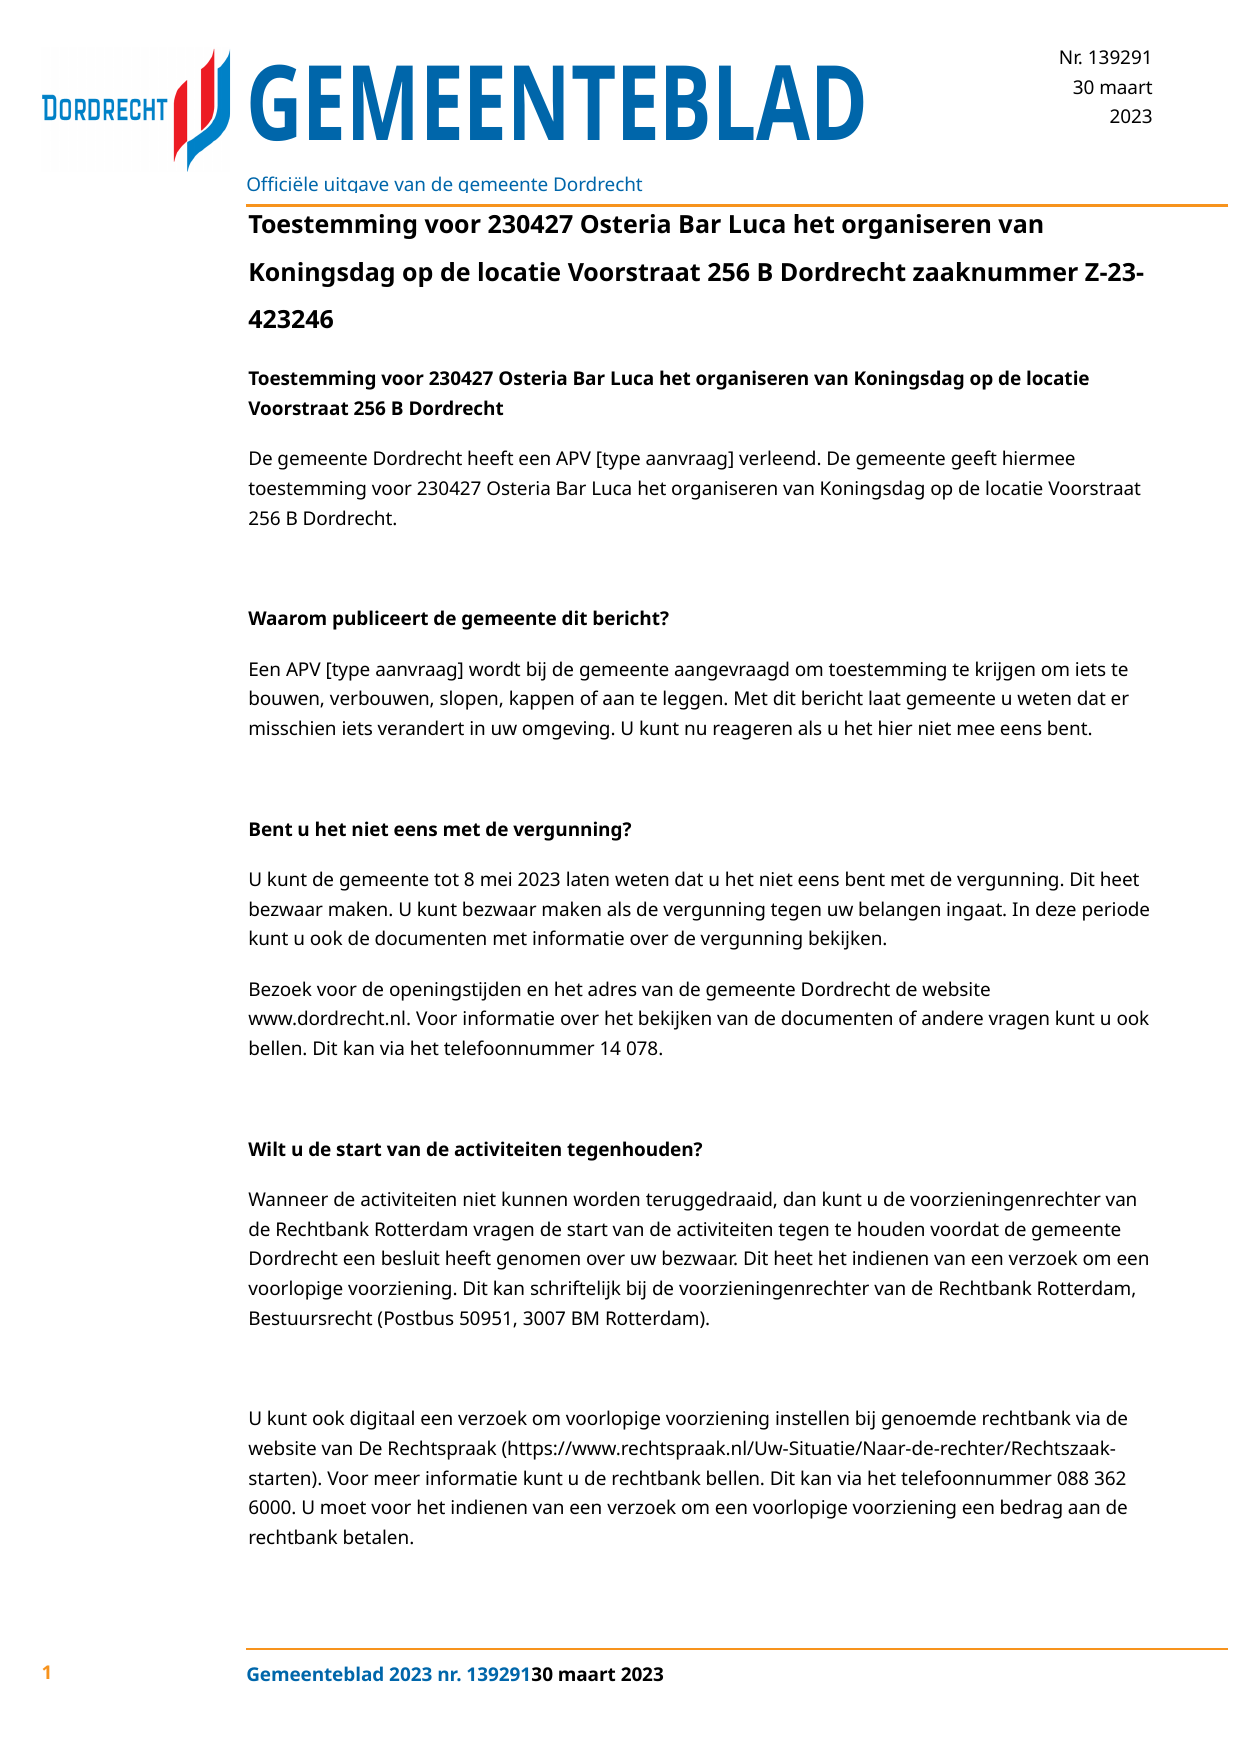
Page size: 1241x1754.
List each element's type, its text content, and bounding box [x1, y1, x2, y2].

text U kunt de gemeente tot 8 mei 2023 laten weten dat u het niet eens bent met de vergunning. Dit heet bezwaar maken. U kunt bezwaar maken als de vergunning tegen uw belangen ingaat. In deze periode kunt u ook de documenten met informatie over de vergunning bekijken. [248, 866, 1152, 951]
text Wanneer de activiteiten niet kunnen worden teruggedraaid, dan kunt u de voorzieningenrechter van de Rechtbank Rotterdam vragen de start van de activiteiten tegen te houden voordat de gemeente Dordrecht een besluit heeft genomen over uw bezwaar. Dit heet het indienen van een verzoek om een voorlopige voorziening. Dit kan schriftelijk bij de voorzieningenrechter van de Rechtbank Rotterdam, Bestuursrecht (Postbus 50951, 3007 BM Rotterdam). [248, 1186, 1152, 1330]
text Bezoek voor de openingstijden en het adres van de gemeente Dordrecht de website www.dordrecht.nl. Voor informatie over het bekijken van de documenten of andere vragen kunt u ook bellen. Dit kan via het telefoonnummer 14 078. [248, 976, 1152, 1061]
text Bent u het niet eens met de vergunning? [248, 816, 1152, 842]
picture [41, 47, 231, 172]
text Toestemming voor 230427 Osteria Bar Luca het organiseren van Koningsdag op de locatie Voorstraat 256 B Dordrecht zaaknummer Z-23-423246 [248, 207, 1152, 336]
text Waarom publiceert de gemeente dit bericht? [248, 606, 1152, 631]
text Een APV [type aanvraag] wordt bij de gemeente aangevraagd om toestemming te krijgen om iets te bouwen, verbouwen, slopen, kappen of aan te leggen. Met dit bericht laat gemeente u weten dat er misschien iets verandert in uw omgeving. U kunt nu reageren als u het hier niet mee eens bent. [248, 656, 1152, 741]
text Toestemming voor 230427 Osteria Bar Luca het organiseren van Koningsdag op de locatie Voorstraat 256 B Dordrecht [248, 366, 1152, 421]
text Wilt u de start van de activiteiten tegenhouden? [248, 1136, 1152, 1162]
text U kunt ook digitaal een verzoek om voorlopige voorziening instellen bij genoemde rechtbank via de website van De Rechtspraak (https://www.rechtspraak.nl/Uw-Situatie/Naar-de-rechter/Rechtszaak-starten). Voor meer informatie kunt u de rechtbank bellen. Dit kan via het telefoonnummer 088 362 6000. U moet voor het indienen van een verzoek om een voorlopige voorziening een bedrag aan de rechtbank betalen. [248, 1406, 1152, 1549]
text De gemeente Dordrecht heeft een APV [type aanvraag] verleend. De gemeente geeft hiermee toestemming voor 230427 Osteria Bar Luca het organiseren van Koningsdag op de locatie Voorstraat 256 B Dordrecht. [248, 446, 1152, 530]
